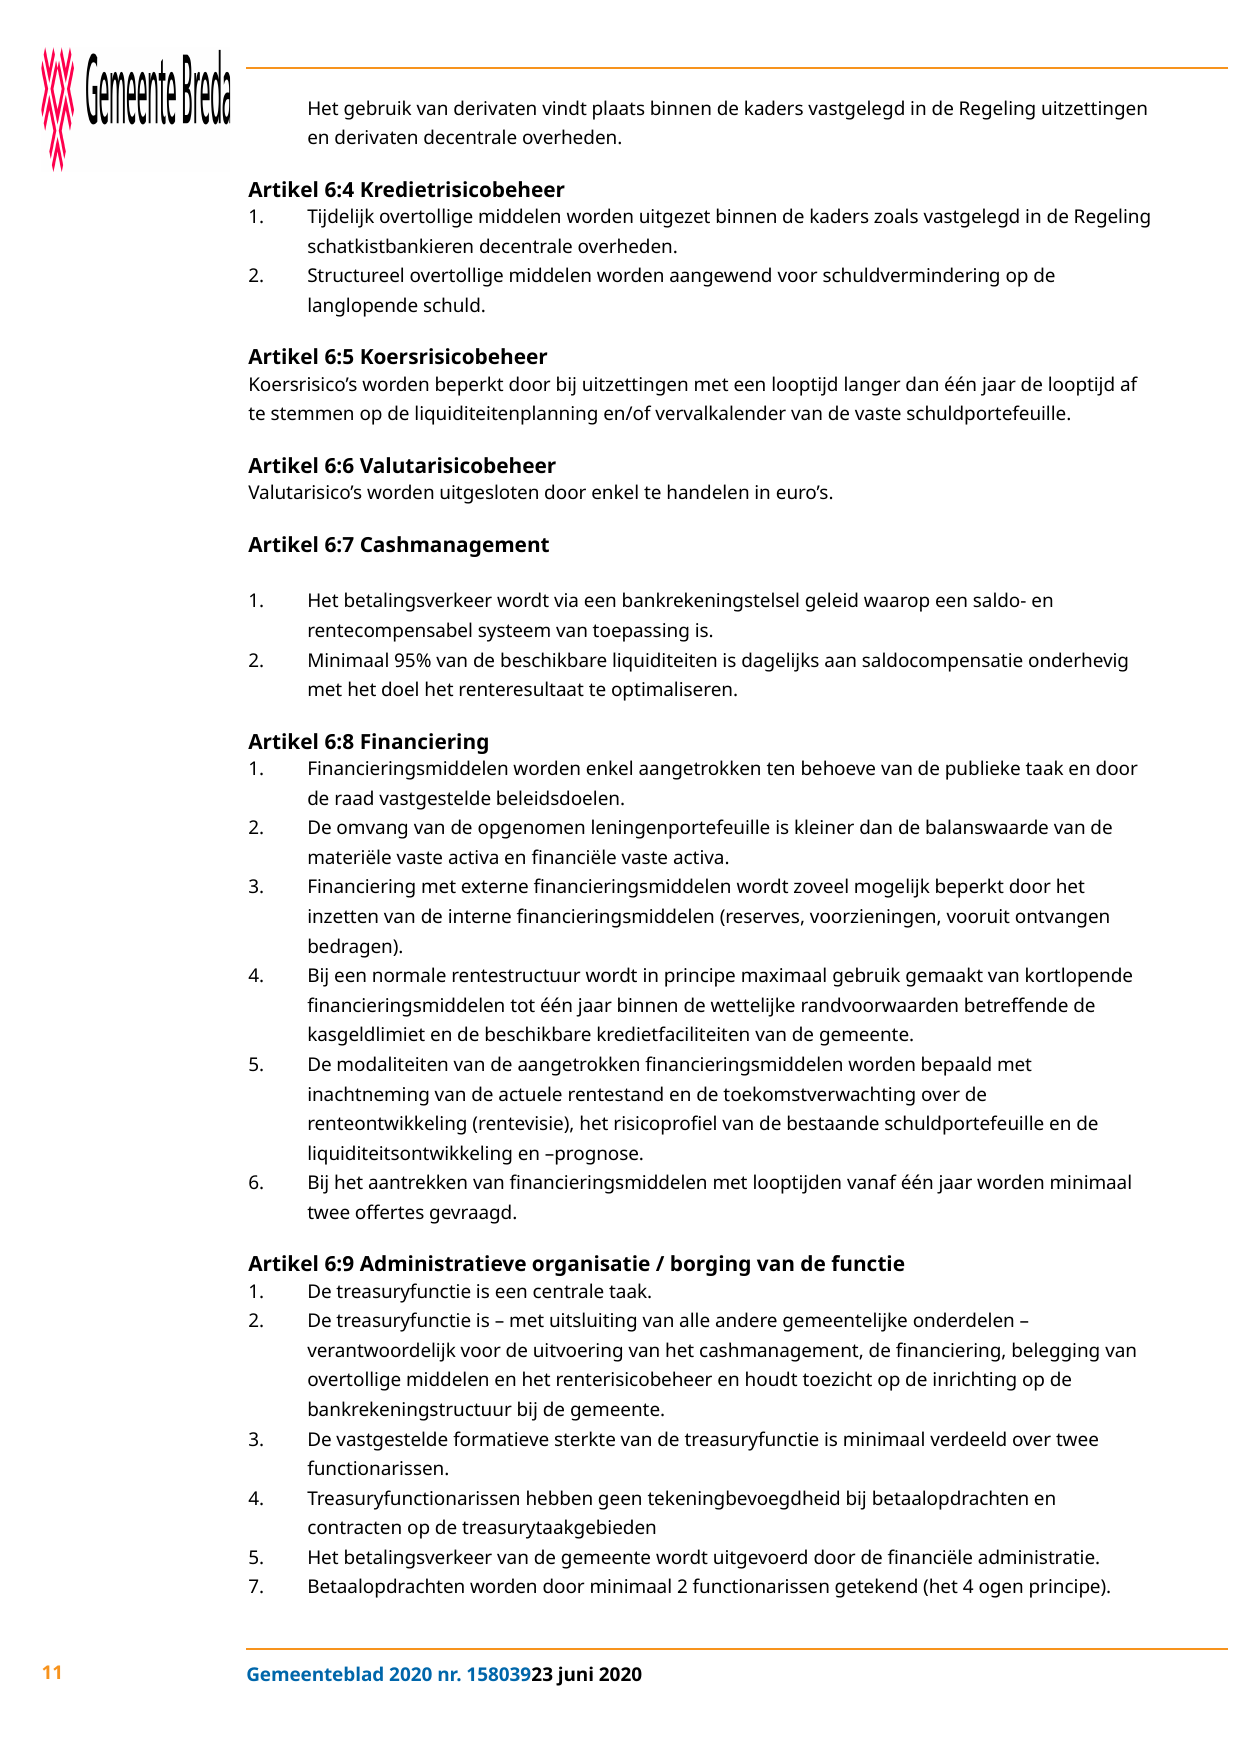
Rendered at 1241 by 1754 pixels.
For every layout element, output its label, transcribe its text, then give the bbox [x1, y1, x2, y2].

text Valutarisico’s worden uitgesloten door enkel te handelen in euro’s. [248, 479, 1152, 505]
picture [41, 47, 231, 172]
text Artikel 6:7 Cashmanagement [248, 530, 1152, 558]
list Het gebruik van derivaten vindt plaats binnen de kaders vastgelegd in de Regeling uitzettingen en derivaten decentrale overheden. [248, 95, 1152, 150]
list De modaliteiten van de aangetrokken financieringsmiddelen worden bepaald met inachtneming van de actuele rentestand en de toekomstverwachting over de renteontwikkeling (rentevisie), het risicoprofiel van de bestaande schuldportefeuille en de liquiditeitsontwikkeling en –prognose. [248, 1051, 1152, 1166]
list Treasuryfunctionarissen hebben geen tekeningbevoegdheid bij betaalopdrachten en contracten op de treasurytaakgebieden [248, 1485, 1152, 1540]
list Financiering met externe financieringsmiddelen wordt zoveel mogelijk beperkt door het inzetten van de interne financieringsmiddelen (reserves, voorzieningen, vooruit ontvangen bedragen). [248, 874, 1152, 958]
list De treasuryfunctie is – met uitsluiting van alle andere gemeentelijke onderdelen – verantwoordelijk voor de uitvoering van het cashmanagement, de financiering, belegging van overtollige middelen en het renterisicobeheer en houdt toezicht op de inrichting op de bankrekeningstructuur bij de gemeente. [248, 1307, 1152, 1422]
text Artikel 6:4 Kredietrisicobeheer [248, 175, 1152, 203]
text Artikel 6:8 Financiering [248, 727, 1152, 755]
text Koersrisico’s worden beperkt door bij uitzettingen met een looptijd langer dan één jaar de looptijd af te stemmen op de liquiditeitenplanning en/of vervalkalender van de vaste schuldportefeuille. [248, 371, 1152, 426]
list De vastgestelde formatieve sterkte van de treasuryfunctie is minimaal verdeeld over twee functionarissen. [248, 1426, 1152, 1481]
list Structureel overtollige middelen worden aangewend voor schuldvermindering op de langlopende schuld. [248, 262, 1152, 318]
list Het betalingsverkeer wordt via een bankrekeningstelsel geleid waarop een saldo- en rentecompensabel systeem van toepassing is. [248, 588, 1152, 643]
list Bij het aantrekken van financieringsmiddelen met looptijden vanaf één jaar worden minimaal twee offertes gevraagd. [248, 1169, 1152, 1225]
list Tijdelijk overtollige middelen worden uitgezet binnen de kaders zoals vastgelegd in de Regeling schatkistbankieren decentrale overheden. [248, 203, 1152, 258]
list Betaalopdrachten worden door minimaal 2 functionarissen getekend (het 4 ogen principe). [248, 1574, 1152, 1599]
list De omvang van de opgenomen leningenportefeuille is kleiner dan de balanswaarde van de materiële vaste activa en financiële vaste activa. [248, 814, 1152, 870]
text Artikel 6:9 Administratieve organisatie / borging van de functie [248, 1249, 1152, 1278]
text Artikel 6:5 Koersrisicobeheer [248, 342, 1152, 371]
list Bij een normale rentestructuur wordt in principe maximaal gebruik gemaakt van kortlopende financieringsmiddelen tot één jaar binnen de wettelijke randvoorwaarden betreffende de kasgeldlimiet en de beschikbare kredietfaciliteiten van de gemeente. [248, 962, 1152, 1047]
list De treasuryfunctie is een centrale taak. [248, 1278, 1152, 1304]
list Financieringsmiddelen worden enkel aangetrokken ten behoeve van de publieke taak en door de raad vastgestelde beleidsdoelen. [248, 755, 1152, 811]
list Het betalingsverkeer van de gemeente wordt uitgevoerd door de financiële administratie. [248, 1544, 1152, 1570]
text Artikel 6:6 Valutarisicobeheer [248, 451, 1152, 479]
list Minimaal 95% van de beschikbare liquiditeiten is dagelijks aan saldocompensatie onderhevig met het doel het renteresultaat te optimaliseren. [248, 647, 1152, 702]
